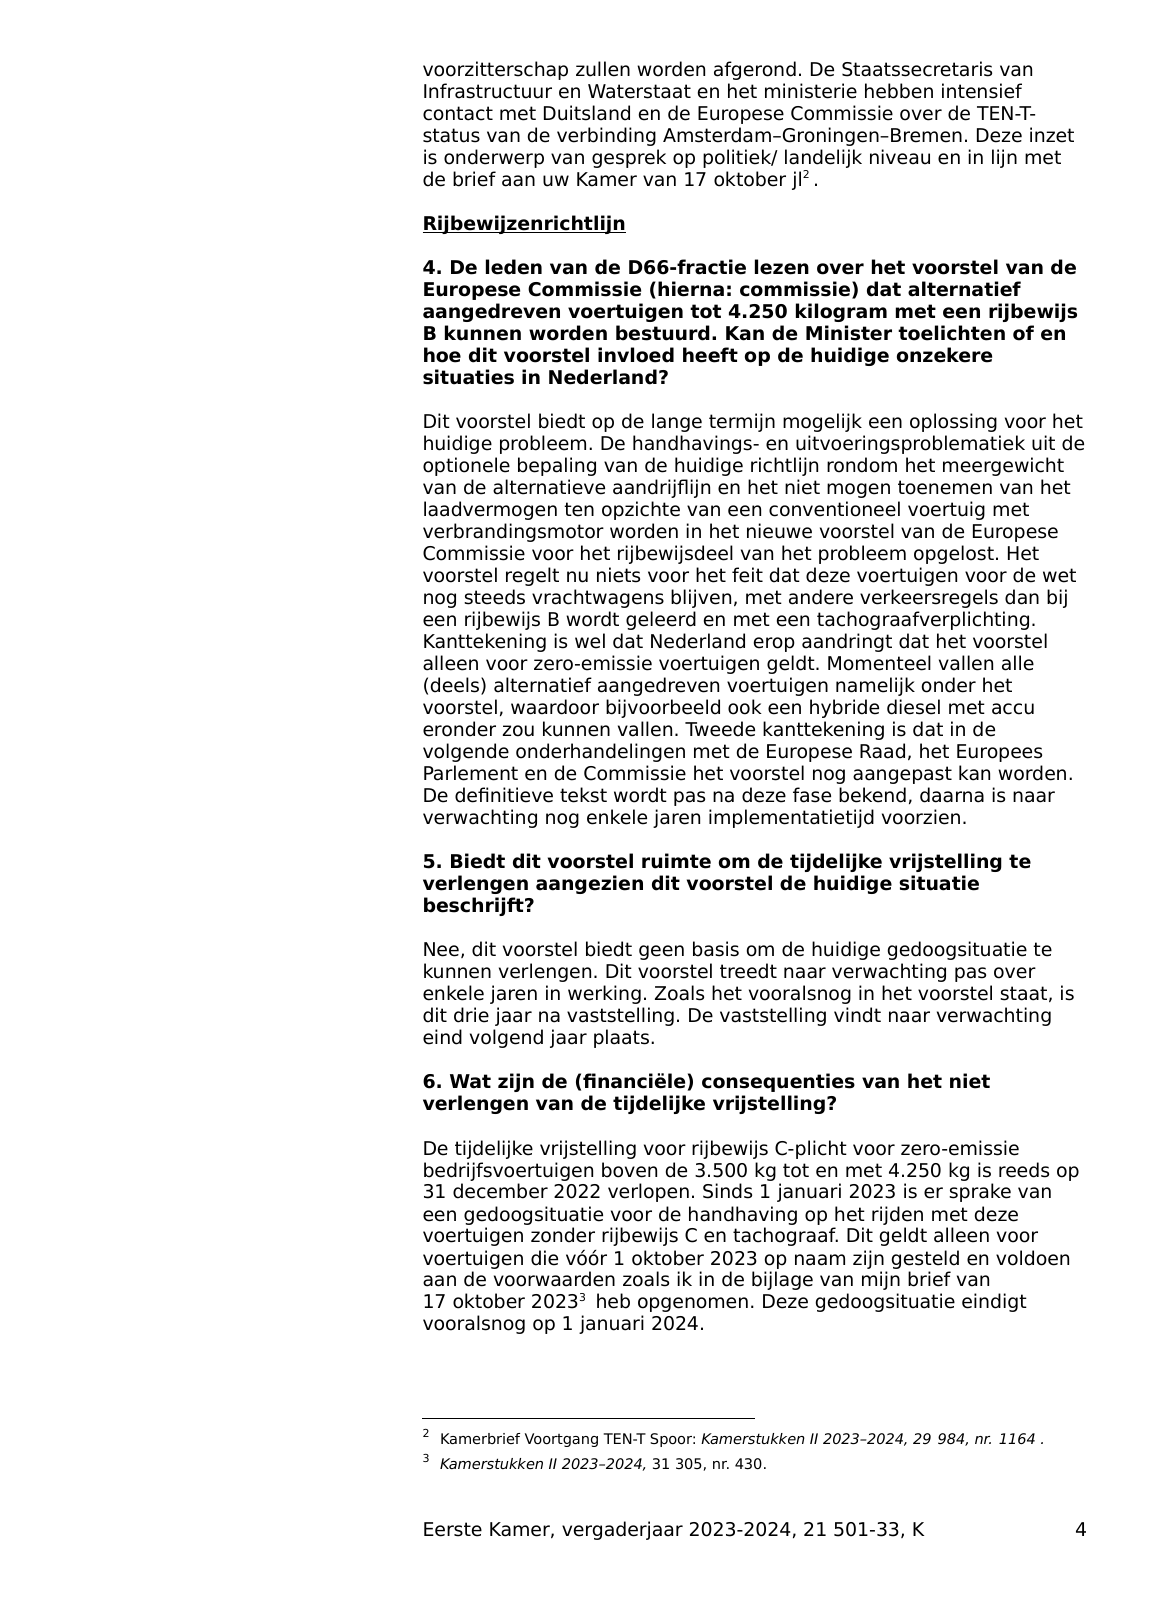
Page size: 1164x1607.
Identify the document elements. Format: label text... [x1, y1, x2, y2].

text 6. Wat zijn de (financiële) consequenties van het niet verlengen van de tijdelijke vrijstelling? [422, 1071, 1087, 1115]
text 5. Biedt dit voorstel ruimte om de tijdelijke vrijstelling te verlengen aangezien dit voorstel de huidige situatie beschrijft? [422, 851, 1087, 917]
text Kamerstukken II 2023–2024, 31 305, nr. 430. [422, 1452, 1087, 1474]
text voorzitterschap zullen worden afgerond. De Staatssecretaris van Infrastructuur en Waterstaat en het ministerie hebben intensief contact met Duitsland en de Europese Commissie over de TEN-T-status van de verbinding Amsterdam–Groningen–Bremen. Deze inzet is onderwerp van gesprek op politiek/ landelijk niveau en in lijn met de brief aan uw Kamer van 17 oktober jl. [422, 59, 1087, 191]
text De tijdelijke vrijstelling voor rijbewijs C-plicht voor zero-emissie bedrijfsvoertuigen boven de 3.500 kg tot en met 4.250 kg is reeds op 31 december 2022 verlopen. Sinds 1 januari 2023 is er sprake van een gedoogsituatie voor de handhaving op het rijden met deze voertuigen zonder rijbewijs C en tachograaf. Dit geldt alleen voor voertuigen die vóór 1 oktober 2023 op naam zijn gesteld en voldoen aan de voorwaarden zoals ik in de bijlage van mijn brief van 17 oktober 2023 heb opgenomen. Deze gedoogsituatie eindigt vooralsnog op 1 januari 2024. [422, 1137, 1087, 1335]
subtitle Rijbewijzenrichtlijn [422, 213, 1087, 235]
text Kamerbrief Voortgang TEN-T Spoor: Kamerstukken II 2023–2024, 29 984, nr. 1164 . [422, 1427, 1087, 1449]
text Nee, dit voorstel biedt geen basis om de huidige gedoogsituatie te kunnen verlengen. Dit voorstel treedt naar verwachting pas over enkele jaren in werking. Zoals het vooralsnog in het voorstel staat, is dit drie jaar na vaststelling. De vaststelling vindt naar verwachting eind volgend jaar plaats. [422, 939, 1087, 1049]
text 4. De leden van de D66-fractie lezen over het voorstel van de Europese Commissie (hierna: commissie) dat alternatief aangedreven voertuigen tot 4.250 kilogram met een rijbewijs B kunnen worden bestuurd. Kan de Minister toelichten of en hoe dit voorstel invloed heeft op de huidige onzekere situaties in Nederland? [422, 257, 1087, 389]
text Dit voorstel biedt op de lange termijn mogelijk een oplossing voor het huidige probleem. De handhavings- en uitvoeringsproblematiek uit de optionele bepaling van de huidige richtlijn rondom het meergewicht van de alternatieve aandrijflijn en het niet mogen toenemen van het laadvermogen ten opzichte van een conventioneel voertuig met verbrandingsmotor worden in het nieuwe voorstel van de Europese Commissie voor het rijbewijsdeel van het probleem opgelost. Het voorstel regelt nu niets voor het feit dat deze voertuigen voor de wet nog steeds vrachtwagens blijven, met andere verkeersregels dan bij een rijbewijs B wordt geleerd en met een tachograafverplichting. Kanttekening is wel dat Nederland erop aandringt dat het voorstel alleen voor zero-emissie voertuigen geldt. Momenteel vallen alle (deels) alternatief aangedreven voertuigen namelijk onder het voorstel, waardoor bijvoorbeeld ook een hybride diesel met accu eronder zou kunnen vallen. Tweede kanttekening is dat in de volgende onderhandelingen met de Europese Raad, het Europees Parlement en de Commissie het voorstel nog aangepast kan worden. De definitieve tekst wordt pas na deze fase bekend, daarna is naar verwachting nog enkele jaren implementatietijd voorzien. [422, 411, 1087, 829]
